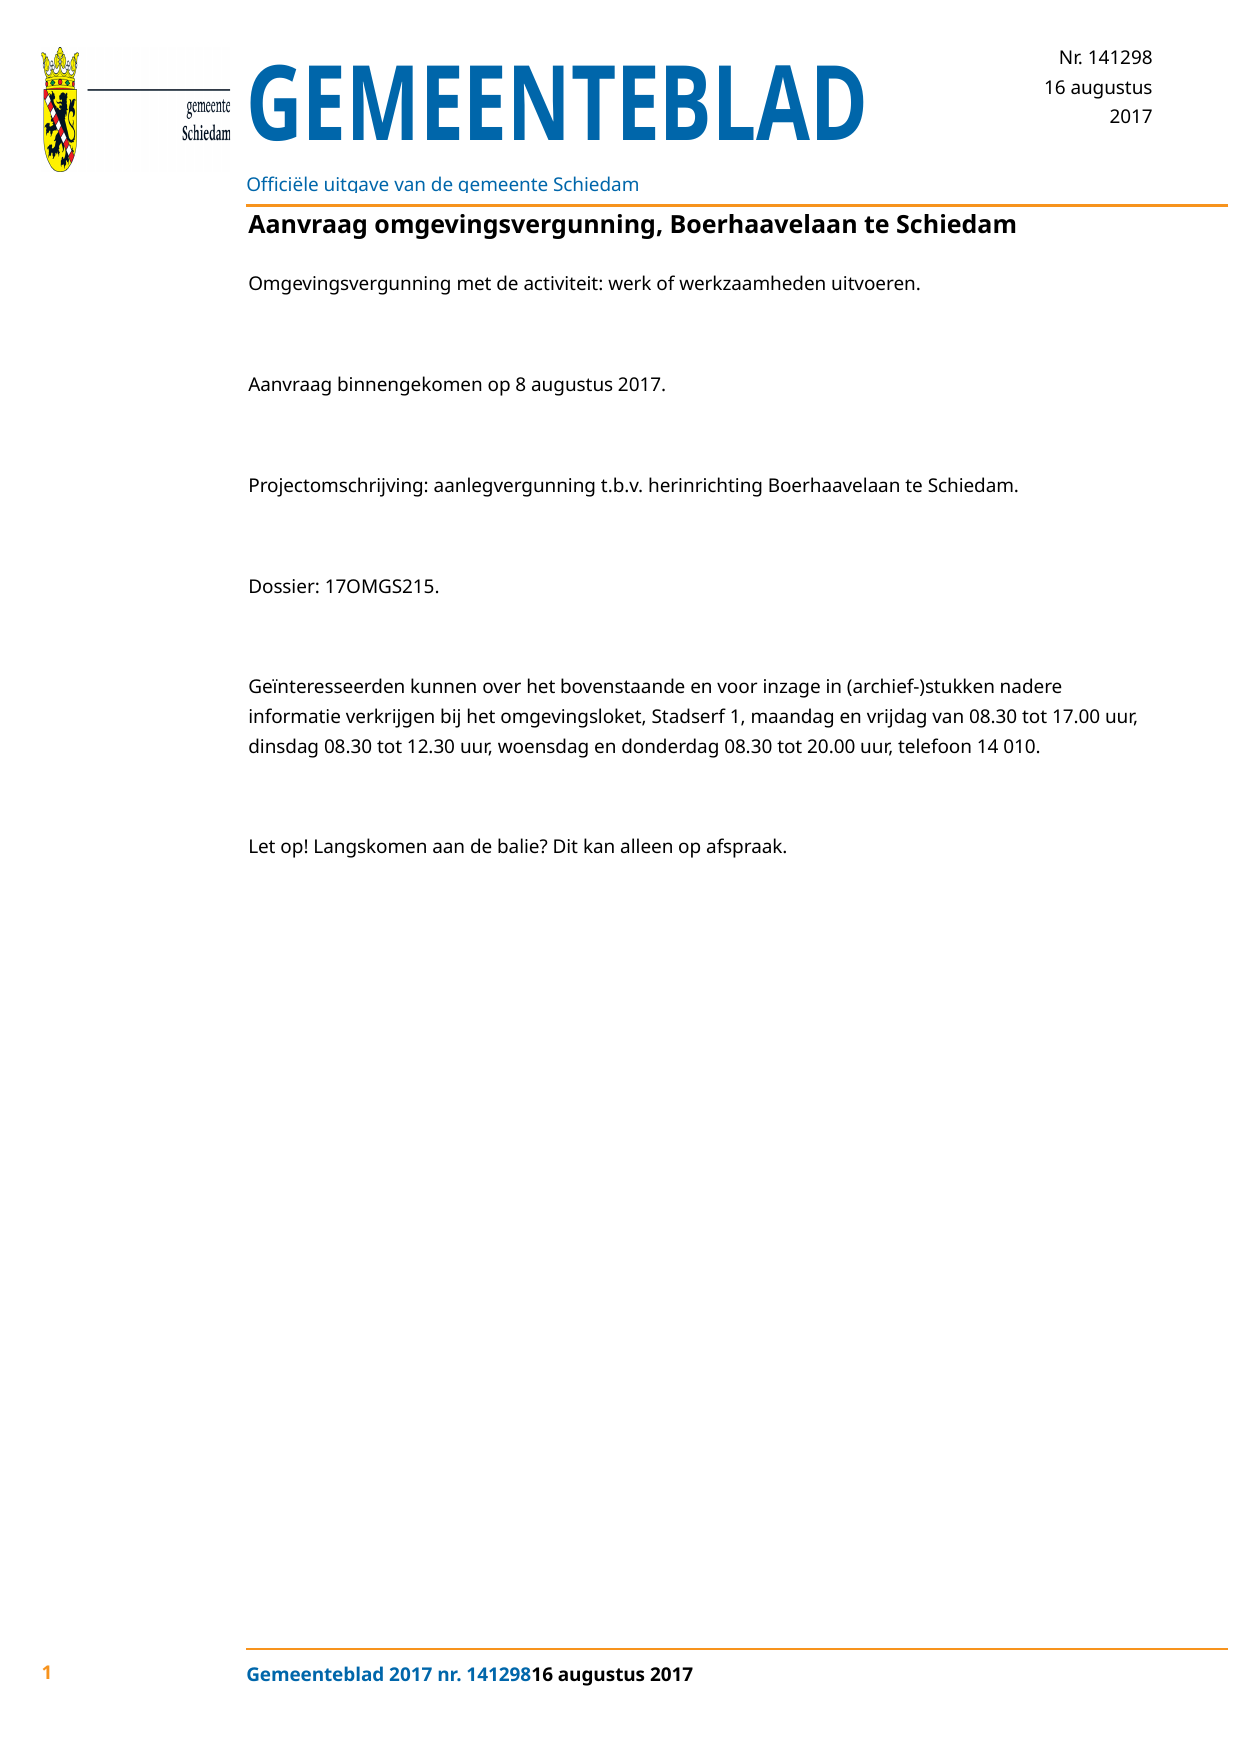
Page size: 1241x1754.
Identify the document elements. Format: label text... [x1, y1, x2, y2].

picture [41, 47, 231, 172]
text Aanvraag omgevingsvergunning, Boerhaavelaan te Schiedam [248, 207, 1152, 241]
text Aanvraag binnengekomen op 8 augustus 2017. [248, 371, 1152, 397]
text Geïnteresseerden kunnen over het bovenstaande en voor inzage in (archief-)stukken nadere informatie verkrijgen bij het omgevingsloket, Stadserf 1, maandag en vrijdag van 08.30 tot 17.00 uur, dinsdag 08.30 tot 12.30 uur, woensdag en donderdag 08.30 tot 20.00 uur, telefoon 14 010. [248, 674, 1152, 758]
text Let op! Langskomen aan de balie? Dit kan alleen op afspraak. [248, 834, 1152, 859]
text Projectomschrijving: aanlegvergunning t.b.v. herinrichting Boerhaavelaan te Schiedam. [248, 472, 1152, 498]
text Dossier: 17OMGS215. [248, 573, 1152, 598]
text Omgevingsvergunning met de activiteit: werk of werkzaamheden uitvoeren. [248, 270, 1152, 296]
